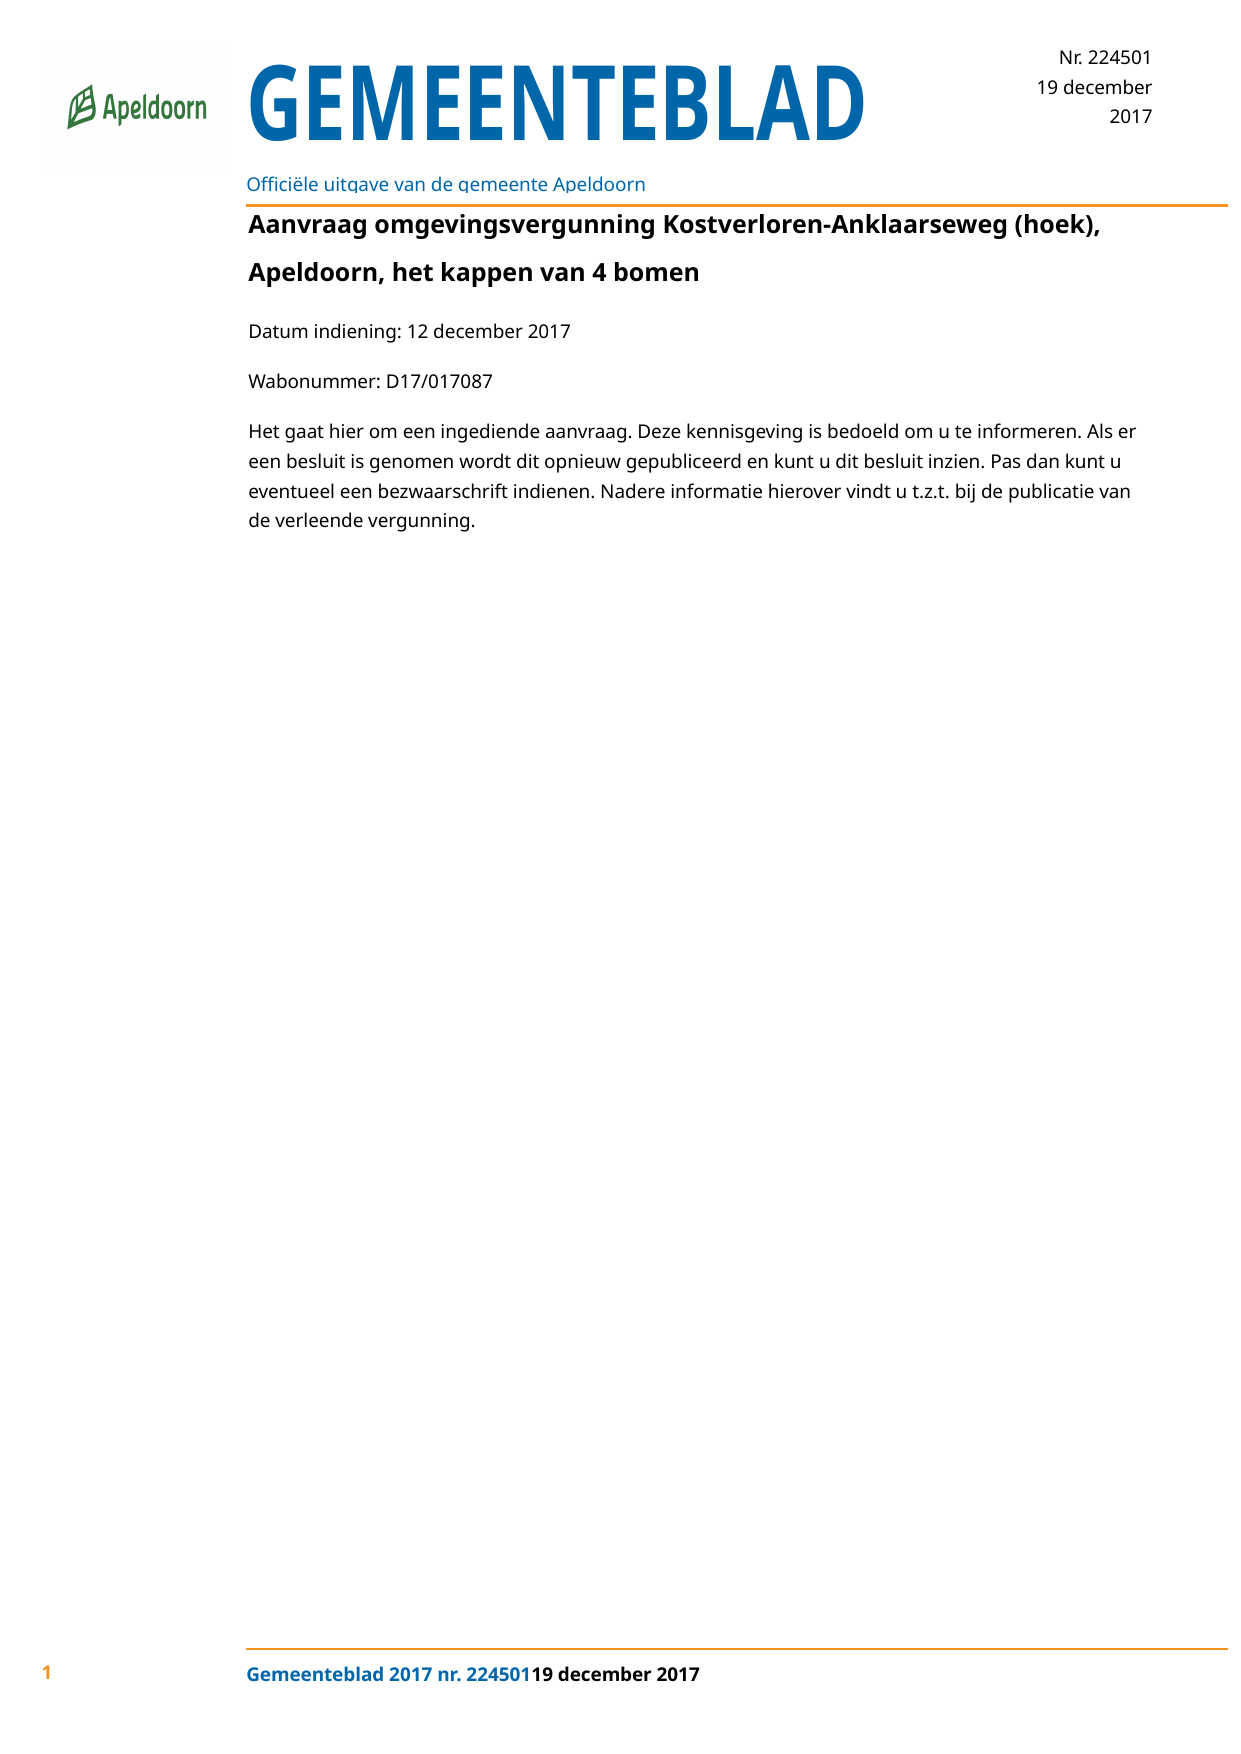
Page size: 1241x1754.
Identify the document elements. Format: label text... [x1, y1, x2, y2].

text Wabonummer: D17/017087 [248, 368, 1152, 394]
picture [41, 47, 231, 172]
text Datum indiening: 12 december 2017 [248, 318, 1152, 344]
text Aanvraag omgevingsvergunning Kostverloren-Anklaarseweg (hoek), Apeldoorn, het kappen van 4 bomen [248, 207, 1152, 288]
text Het gaat hier om een ingediende aanvraag. Deze kennisgeving is bedoeld om u te informeren. Als er een besluit is genomen wordt dit opnieuw gepubliceerd en kunt u dit besluit inzien. Pas dan kunt u eventueel een bezwaarschrift indienen. Nadere informatie hierover vindt u t.z.t. bij de publicatie van de verleende vergunning. [248, 419, 1152, 533]
